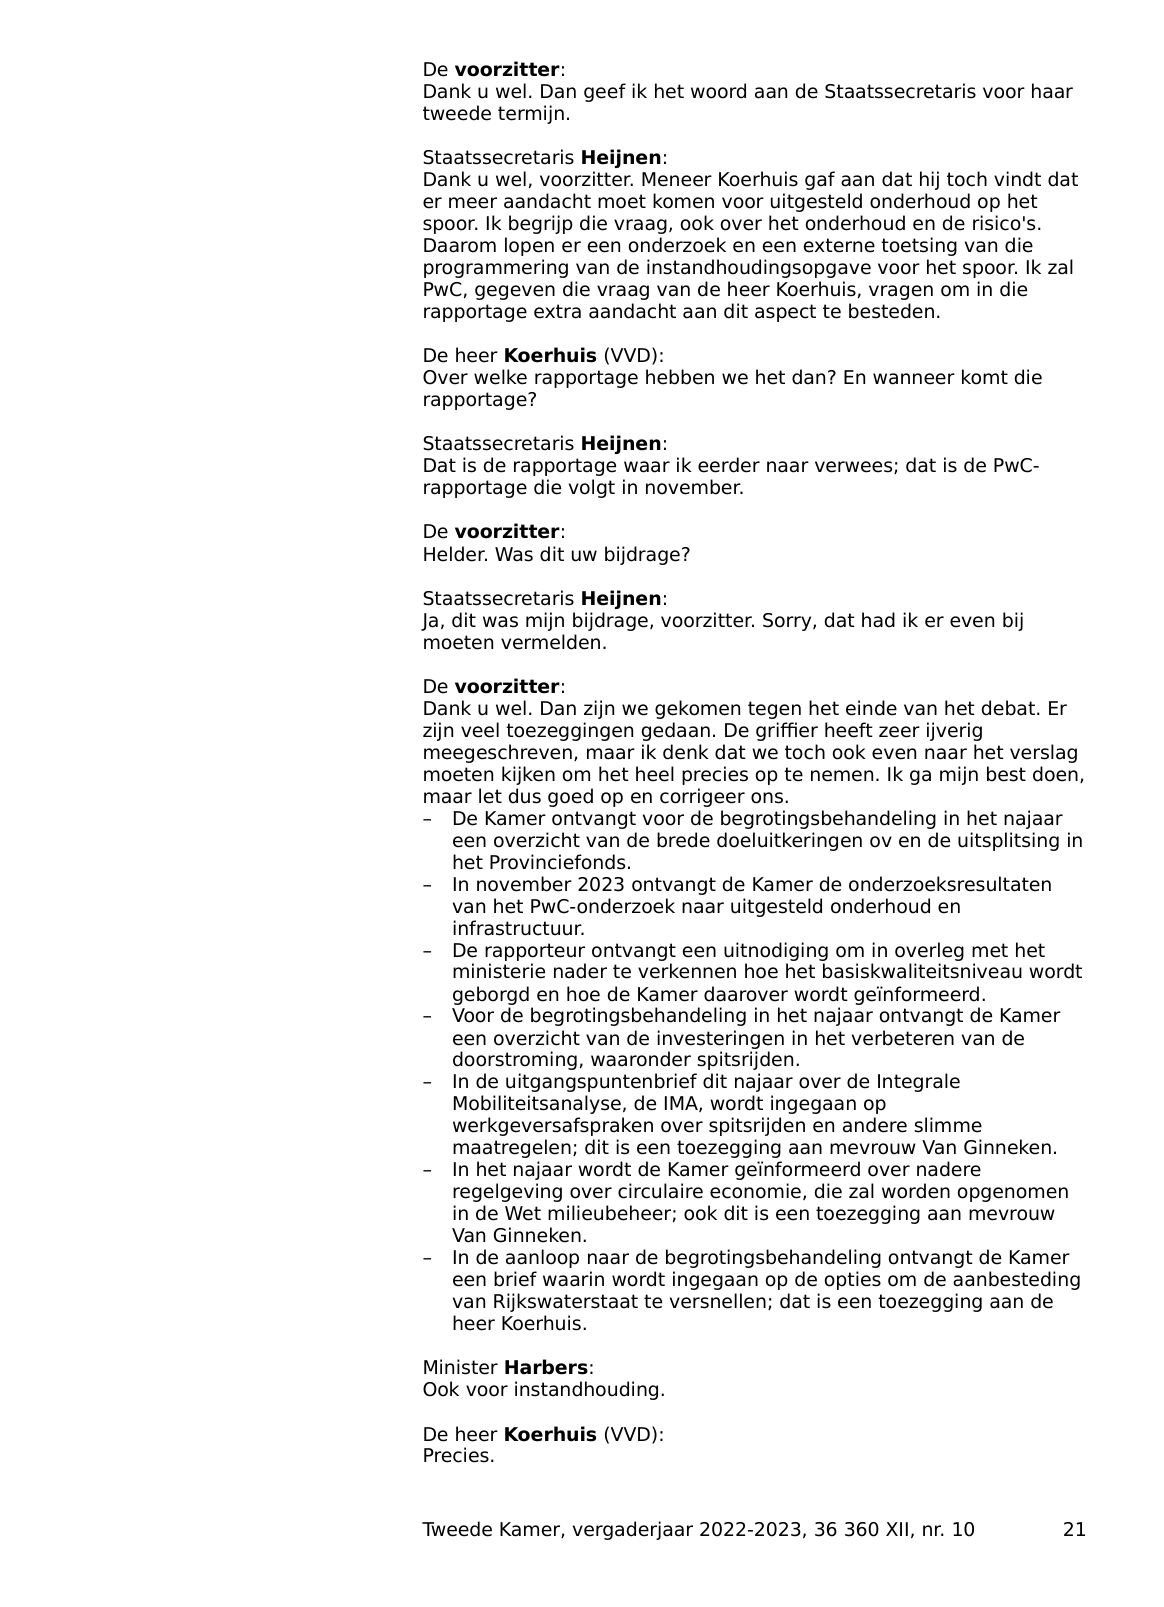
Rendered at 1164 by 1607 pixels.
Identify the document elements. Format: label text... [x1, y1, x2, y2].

text – In november 2023 ontvangt de Kamer de onderzoeksresultaten van het PwC-onderzoek naar uitgesteld onderhoud en infrastructuur. [422, 873, 1087, 939]
text Helder. Was dit uw bijdrage? [422, 543, 1087, 565]
text Ook voor instandhouding. [422, 1379, 1087, 1401]
text De heer Koerhuis (VVD): [422, 345, 1087, 367]
text Dank u wel. Dan geef ik het woord aan de Staatssecretaris voor haar tweede termijn. [422, 81, 1087, 125]
text Ja, dit was mijn bijdrage, voorzitter. Sorry, dat had ik er even bij moeten vermelden. [422, 609, 1087, 653]
text – De rapporteur ontvangt een uitnodiging om in overleg met het ministerie nader te verkennen hoe het basiskwaliteitsniveau wordt geborgd en hoe de Kamer daarover wordt geïnformeerd. [422, 939, 1087, 1005]
text Dank u wel. Dan zijn we gekomen tegen het einde van het debat. Er zijn veel toezeggingen gedaan. De griffier heeft zeer ijverig meegeschreven, maar ik denk dat we toch ook even naar het verslag moeten kijken om het heel precies op te nemen. Ik ga mijn best doen, maar let dus goed op en corrigeer ons. [422, 698, 1087, 808]
text – In de aanloop naar de begrotingsbehandeling ontvangt de Kamer een brief waarin wordt ingegaan op de opties om de aanbesteding van Rijkswaterstaat te versnellen; dat is een toezegging aan de heer Koerhuis. [422, 1247, 1087, 1335]
text Staatssecretaris Heijnen: [422, 588, 1087, 609]
text – In de uitgangspuntenbrief dit najaar over de Integrale Mobiliteitsanalyse, de IMA, wordt ingegaan op werkgeversafspraken over spitsrijden en andere slimme maatregelen; dit is een toezegging aan mevrouw Van Ginneken. [422, 1071, 1087, 1159]
text Precies. [422, 1445, 1087, 1467]
text Staatssecretaris Heijnen: [422, 433, 1087, 455]
text – De Kamer ontvangt voor de begrotingsbehandeling in het najaar een overzicht van de brede doeluitkeringen ov en de uitsplitsing in het Provinciefonds. [422, 808, 1087, 873]
text – Voor de begrotingsbehandeling in het najaar ontvangt de Kamer een overzicht van de investeringen in het verbeteren van de doorstroming, waaronder spitsrijden. [422, 1005, 1087, 1071]
text Over welke rapportage hebben we het dan? En wanneer komt die rapportage? [422, 367, 1087, 411]
text De voorzitter: [422, 59, 1087, 81]
text Dank u wel, voorzitter. Meneer Koerhuis gaf aan dat hij toch vindt dat er meer aandacht moet komen voor uitgesteld onderhoud op het spoor. Ik begrijp die vraag, ook over het onderhoud en de risico's. Daarom lopen er een onderzoek en een externe toetsing van die programmering van de instandhoudingsopgave voor het spoor. Ik zal PwC, gegeven die vraag van de heer Koerhuis, vragen om in die rapportage extra aandacht aan dit aspect te besteden. [422, 169, 1087, 323]
text Staatssecretaris Heijnen: [422, 147, 1087, 169]
text De voorzitter: [422, 676, 1087, 698]
text Minister Harbers: [422, 1357, 1087, 1379]
text Dat is de rapportage waar ik eerder naar verwees; dat is de PwC-rapportage die volgt in november. [422, 455, 1087, 499]
text De heer Koerhuis (VVD): [422, 1423, 1087, 1445]
text De voorzitter: [422, 521, 1087, 543]
text – In het najaar wordt de Kamer geïnformeerd over nadere regelgeving over circulaire economie, die zal worden opgenomen in de Wet milieubeheer; ook dit is een toezegging aan mevrouw Van Ginneken. [422, 1159, 1087, 1247]
